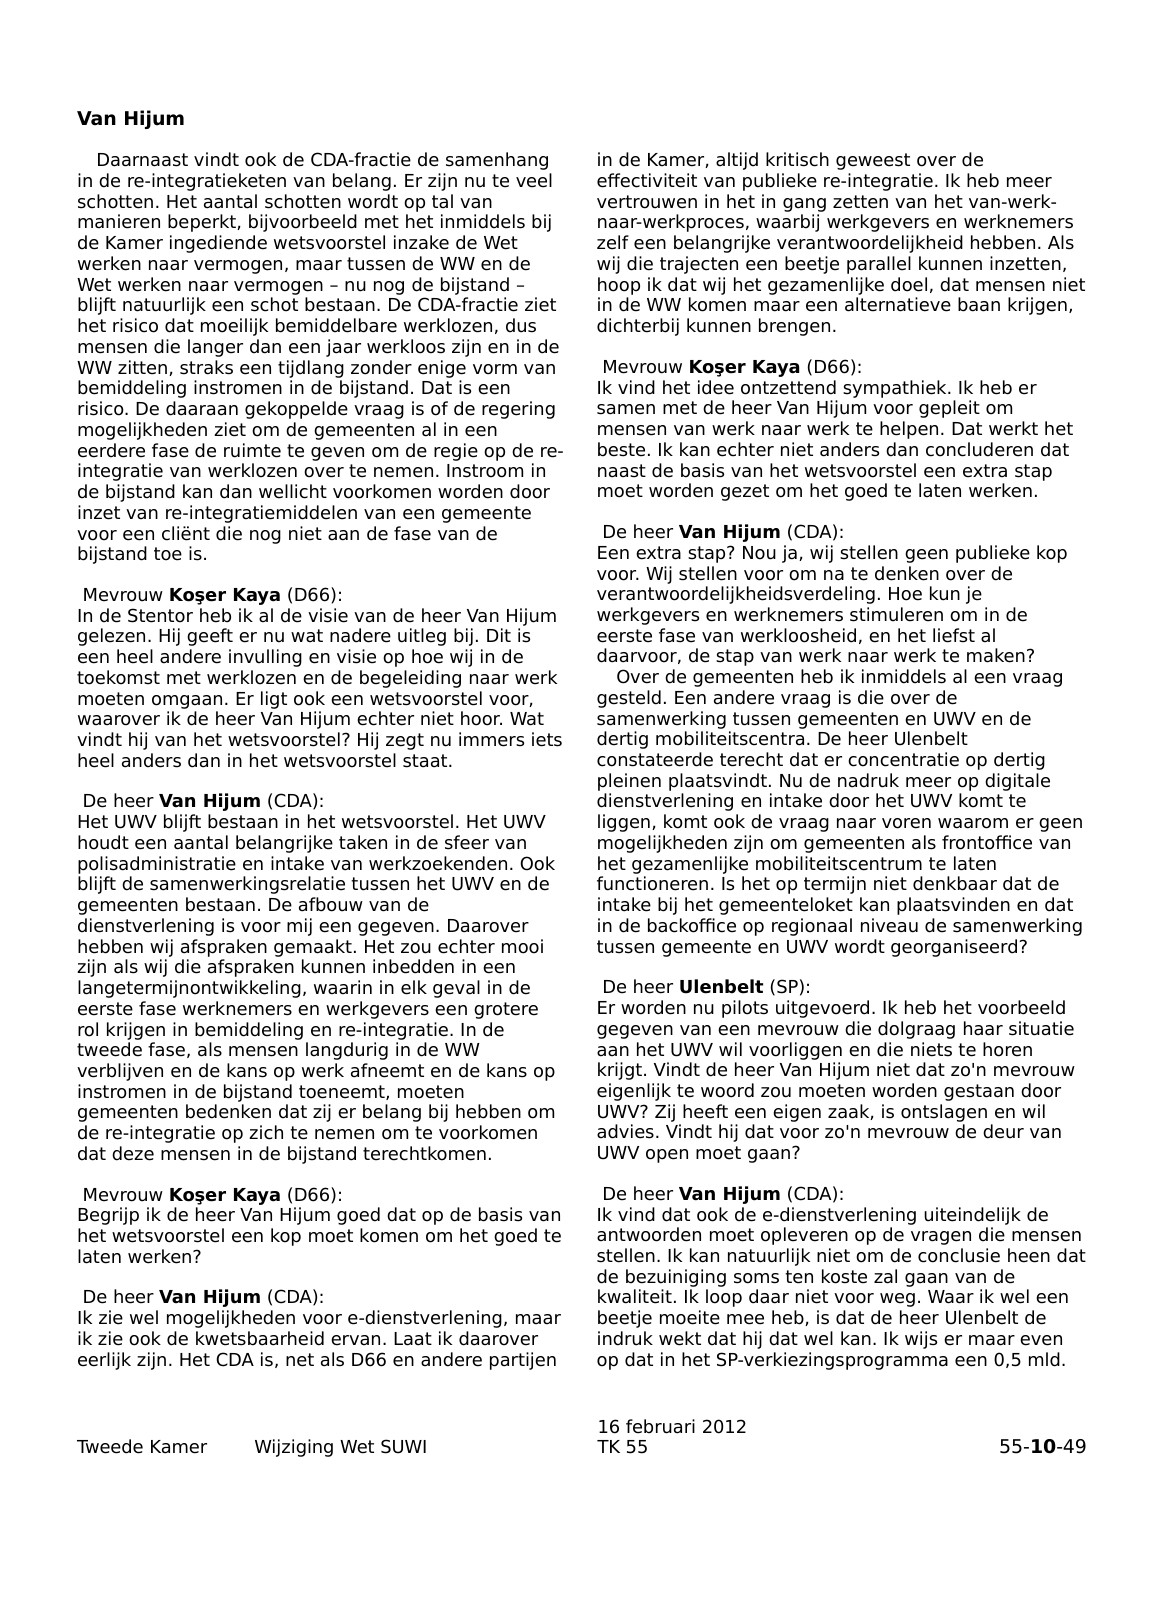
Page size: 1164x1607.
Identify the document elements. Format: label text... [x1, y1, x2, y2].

text Ik vind het idee ontzettend sympathiek. Ik heb er samen met de heer Van Hijum voor gepleit om mensen van werk naar werk te helpen. Dat werkt het beste. Ik kan echter niet anders dan concluderen dat naast de basis van het wetsvoorstel een extra stap moet worden gezet om het goed te laten werken. [596, 377, 1087, 502]
text Mevrouw Koşer Kaya (D66): [77, 585, 567, 606]
text Daarnaast vindt ook de CDA-fractie de samenhang in de re-integratieketen van belang. Er zijn nu te veel schotten. Het aantal schotten wordt op tal van manieren beperkt, bijvoorbeeld met het inmiddels bij de Kamer ingediende wetsvoorstel inzake de Wet werken naar vermogen, maar tussen de WW en de Wet werken naar vermogen – nu nog de bijstand – blijft natuurlijk een schot bestaan. De CDA-fractie ziet het risico dat moeilijk bemiddelbare werklozen, dus mensen die langer dan een jaar werkloos zijn en in de WW zitten, straks een tijdlang zonder enige vorm van bemiddeling instromen in de bijstand. Dat is een risico. De daaraan gekoppelde vraag is of de regering mogelijkheden ziet om de gemeenten al in een eerdere fase de ruimte te geven om de regie op de re-integratie van werklozen over te nemen. Instroom in de bijstand kan dan wellicht voorkomen worden door inzet van re-integratiemiddelen van een gemeente voor een cliënt die nog niet aan de fase van de bijstand toe is. [77, 150, 567, 565]
text Ik zie wel mogelijkheden voor e-dienstverlening, maar ik zie ook de kwetsbaarheid ervan. Laat ik daarover eerlijk zijn. Het CDA is, net als D66 en andere partijen [77, 1308, 567, 1370]
text Begrijp ik de heer Van Hijum goed dat op de basis van het wetsvoorstel een kop moet komen om het goed te laten werken? [77, 1205, 567, 1267]
text Ik vind dat ook de e-dienstverlening uiteindelijk de antwoorden moet opleveren op de vragen die mensen stellen. Ik kan natuurlijk niet om de conclusie heen dat de bezuiniging soms ten koste zal gaan van de kwaliteit. Ik loop daar niet voor weg. Waar ik wel een beetje moeite mee heb, is dat de heer Ulenbelt de indruk wekt dat hij dat wel kan. Ik wijs er maar even op dat in het SP-verkiezingsprogramma een 0,5 mld. [596, 1204, 1087, 1370]
text Een extra stap? Nou ja, wij stellen geen publieke kop voor. Wij stellen voor om na te denken over de verantwoordelijkheidsverdeling. Hoe kun je werkgevers en werknemers stimuleren om in de eerste fase van werkloosheid, en het liefst al daarvoor, de stap van werk naar werk te maken? [596, 543, 1087, 667]
text in de Kamer, altijd kritisch geweest over de effectiviteit van publieke re-integratie. Ik heb meer vertrouwen in het in gang zetten van het van-werk-naar-werkproces, waarbij werkgevers en werknemers zelf een belangrijke verantwoordelijkheid hebben. Als wij die trajecten een beetje parallel kunnen inzetten, hoop ik dat wij het gezamenlijke doel, dat mensen niet in de WW komen maar een alternatieve baan krijgen, dichterbij kunnen brengen. [596, 150, 1087, 337]
text De heer Ulenbelt (SP): [596, 977, 1087, 998]
text De heer Van Hijum (CDA): [77, 791, 567, 812]
text De heer Van Hijum (CDA): [596, 522, 1087, 543]
text Over de gemeenten heb ik inmiddels al een vraag gesteld. Een andere vraag is die over de samenwerking tussen gemeenten en UWV en de dertig mobiliteitscentra. De heer Ulenbelt constateerde terecht dat er concentratie op dertig pleinen plaatsvindt. Nu de nadruk meer op digitale dienstverlening en intake door het UWV komt te liggen, komt ook de vraag naar voren waarom er geen mogelijkheden zijn om gemeenten als frontoffice van het gezamenlijke mobiliteitscentrum te laten functioneren. Is het op termijn niet denkbaar dat de intake bij het gemeenteloket kan plaatsvinden en dat in de backoffice op regionaal niveau de samenwerking tussen gemeente en UWV wordt georganiseerd? [596, 667, 1087, 957]
text De heer Van Hijum (CDA): [596, 1184, 1087, 1204]
text Het UWV blijft bestaan in het wetsvoorstel. Het UWV houdt een aantal belangrijke taken in de sfeer van polisadministratie en intake van werkzoekenden. Ook blijft de samenwerkingsrelatie tussen het UWV en de gemeenten bestaan. De afbouw van de dienstverlening is voor mij een gegeven. Daarover hebben wij afspraken gemaakt. Het zou echter mooi zijn als wij die afspraken kunnen inbedden in een langetermijnontwikkeling, waarin in elk geval in de eerste fase werknemers en werkgevers een grotere rol krijgen in bemiddeling en re-integratie. In de tweede fase, als mensen langdurig in de WW verblijven en de kans op werk afneemt en de kans op instromen in de bijstand toeneemt, moeten gemeenten bedenken dat zij er belang bij hebben om de re-integratie op zich te nemen om te voorkomen dat deze mensen in de bijstand terechtkomen. [77, 812, 567, 1164]
text Mevrouw Koşer Kaya (D66): [596, 357, 1087, 377]
text In de Stentor heb ik al de visie van de heer Van Hijum gelezen. Hij geeft er nu wat nadere uitleg bij. Dit is een heel andere invulling en visie op hoe wij in de toekomst met werklozen en de begeleiding naar werk moeten omgaan. Er ligt ook een wetsvoorstel voor, waarover ik de heer Van Hijum echter niet hoor. Wat vindt hij van het wetsvoorstel? Hij zegt nu immers iets heel anders dan in het wetsvoorstel staat. [77, 606, 567, 771]
text De heer Van Hijum (CDA): [77, 1287, 567, 1308]
text Er worden nu pilots uitgevoerd. Ik heb het voorbeeld gegeven van een mevrouw die dolgraag haar situatie aan het UWV wil voorliggen en die niets te horen krijgt. Vindt de heer Van Hijum niet dat zo'n mevrouw eigenlijk te woord zou moeten worden gestaan door UWV? Zij heeft een eigen zaak, is ontslagen en wil advies. Vindt hij dat voor zo'n mevrouw de deur van UWV open moet gaan? [596, 998, 1087, 1164]
text Mevrouw Koşer Kaya (D66): [77, 1184, 567, 1205]
